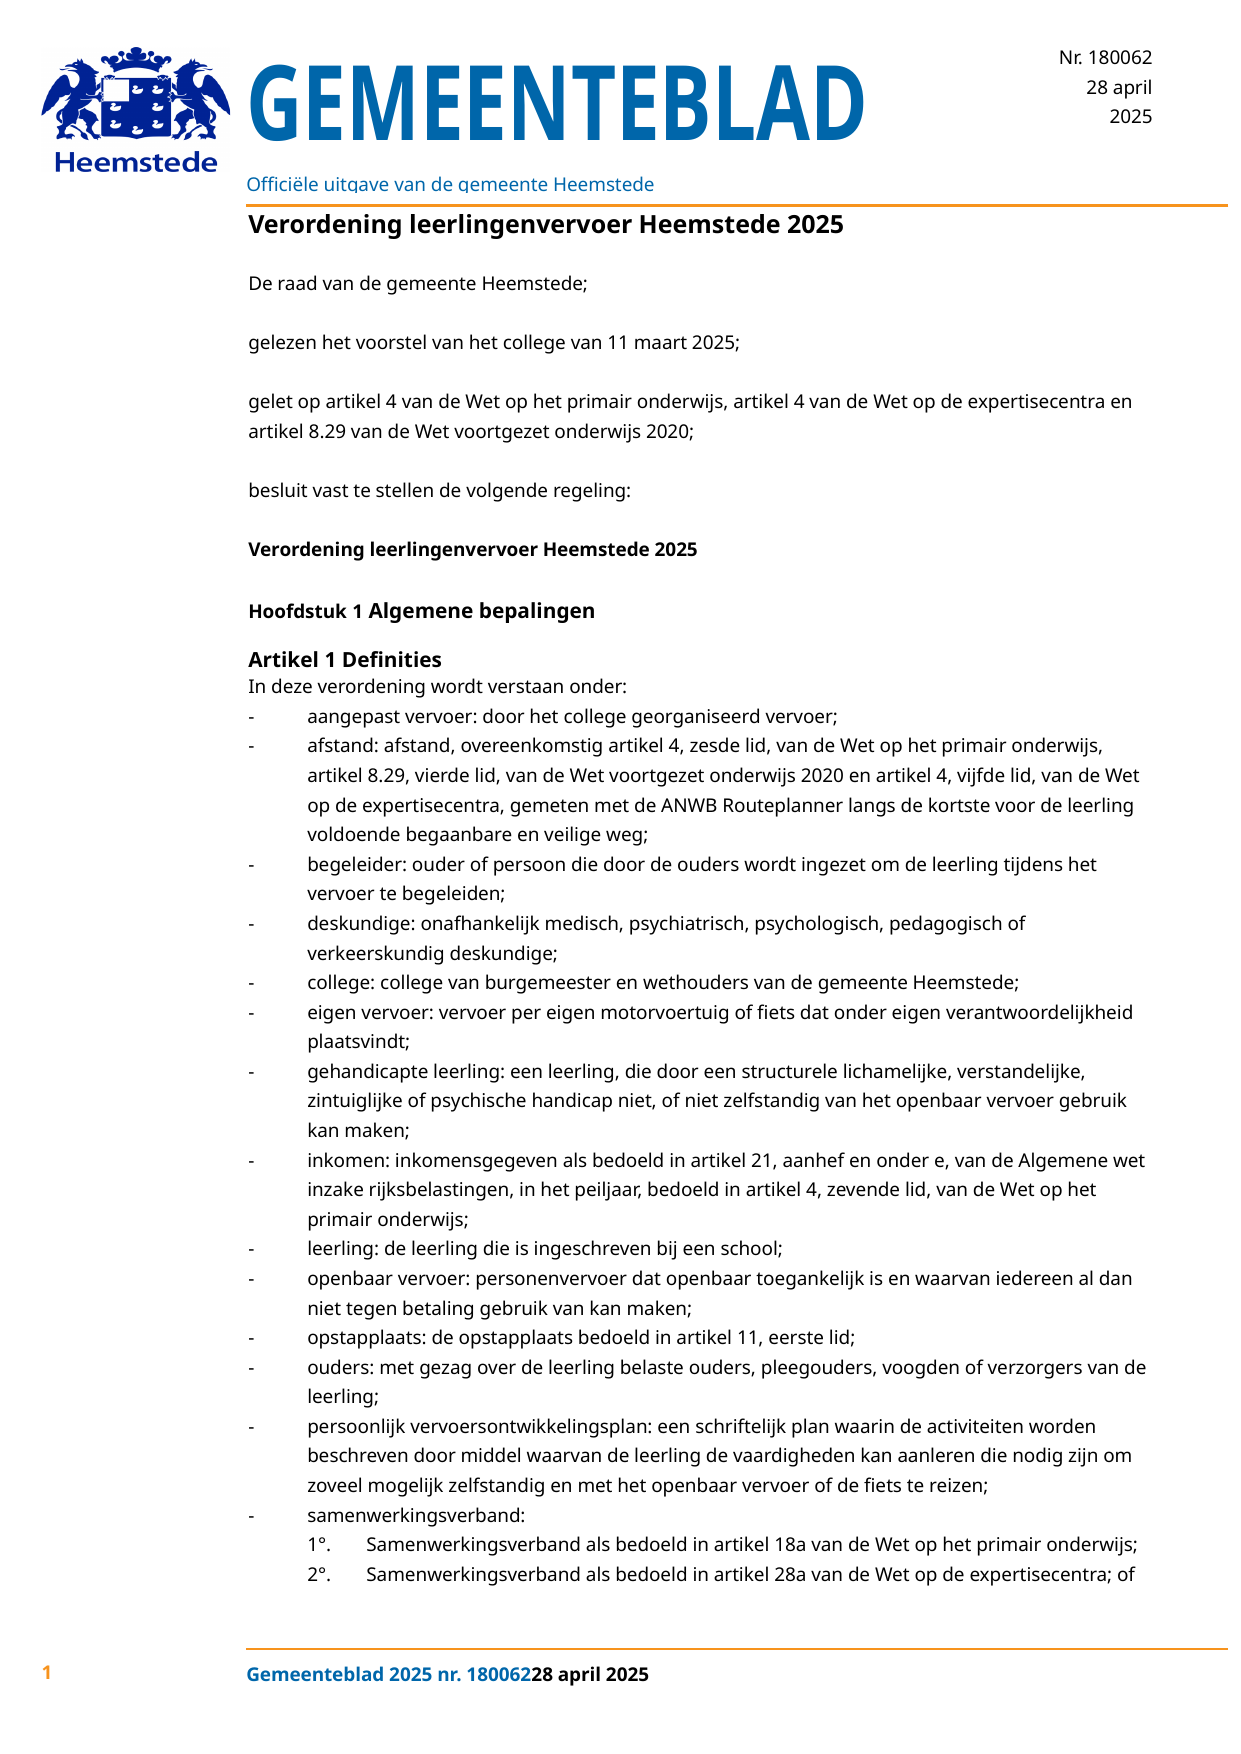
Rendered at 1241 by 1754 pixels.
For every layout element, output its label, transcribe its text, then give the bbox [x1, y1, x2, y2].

list begeleider: ouder of persoon die door de ouders wordt ingezet om de leerling tijdens het vervoer te begeleiden; [248, 851, 1152, 906]
list openbaar vervoer: personenvervoer dat openbaar toegankelijk is en waarvan iedereen al dan niet tegen betaling gebruik van kan maken; [248, 1265, 1152, 1320]
list inkomen: inkomensgegeven als bedoeld in artikel 21, aanhef en onder e, van de Algemene wet inzake rijksbelastingen, in het peiljaar, bedoeld in artikel 4, zevende lid, van de Wet op het primair onderwijs; [248, 1147, 1152, 1232]
text besluit vast te stellen de volgende regeling: [248, 477, 1152, 503]
list opstapplaats: de opstapplaats bedoeld in artikel 11, eerste lid; [248, 1324, 1152, 1350]
list eigen vervoer: vervoer per eigen motorvoertuig of fiets dat onder eigen verantwoordelijkheid plaatsvindt; [248, 999, 1152, 1054]
text In deze verordening wordt verstaan onder: [248, 673, 1152, 699]
list persoonlijk vervoersontwikkelingsplan: een schriftelijk plan waarin de activiteiten worden beschreven door middel waarvan de leerling de vaardigheden kan aanleren die nodig zijn om zoveel mogelijk zelfstandig en met het openbaar vervoer of de fiets te reizen; [248, 1413, 1152, 1498]
text Hoofdstuk 1 Algemene bepalingen [248, 596, 1152, 624]
text gelezen het voorstel van het college van 11 maart 2025; [248, 329, 1152, 355]
list ouders: met gezag over de leerling belaste ouders, pleegouders, voogden of verzorgers van de leerling; [248, 1354, 1152, 1409]
list college: college van burgemeester en wethouders van de gemeente Heemstede; [248, 969, 1152, 995]
list Samenwerkingsverband als bedoeld in artikel 28a van de Wet op de expertisecentra; of [307, 1561, 1152, 1587]
text De raad van de gemeente Heemstede; [248, 270, 1152, 296]
list leerling: de leerling die is ingeschreven bij een school; [248, 1236, 1152, 1261]
text Artikel 1 Definities [248, 645, 1152, 673]
text gelet op artikel 4 van de Wet op het primair onderwijs, artikel 4 van de Wet op de expertisecentra en artikel 8.29 van de Wet voortgezet onderwijs 2020; [248, 389, 1152, 444]
list deskundige: onafhankelijk medisch, psychiatrisch, psychologisch, pedagogisch of verkeerskundig deskundige; [248, 910, 1152, 965]
list afstand: afstand, overeenkomstig artikel 4, zesde lid, van de Wet op het primair onderwijs, artikel 8.29, vierde lid, van de Wet voortgezet onderwijs 2020 en artikel 4, vijfde lid, van de Wet op de expertisecentra, gemeten met de ANWB Routeplanner langs de kortste voor de leerling voldoende begaanbare en veilige weg; [248, 733, 1152, 847]
text Verordening leerlingenvervoer Heemstede 2025 [248, 537, 1152, 562]
picture [41, 47, 231, 172]
list Samenwerkingsverband als bedoeld in artikel 18a van de Wet op het primair onderwijs; [307, 1531, 1152, 1557]
list samenwerkingsverband: [248, 1502, 1152, 1527]
list aangepast vervoer: door het college georganiseerd vervoer; [248, 703, 1152, 729]
list gehandicapte leerling: een leerling, die door een structurele lichamelijke, verstandelijke, zintuiglijke of psychische handicap niet, of niet zelfstandig van het openbaar vervoer gebruik kan maken; [248, 1058, 1152, 1143]
text Verordening leerlingenvervoer Heemstede 2025 [248, 207, 1152, 241]
